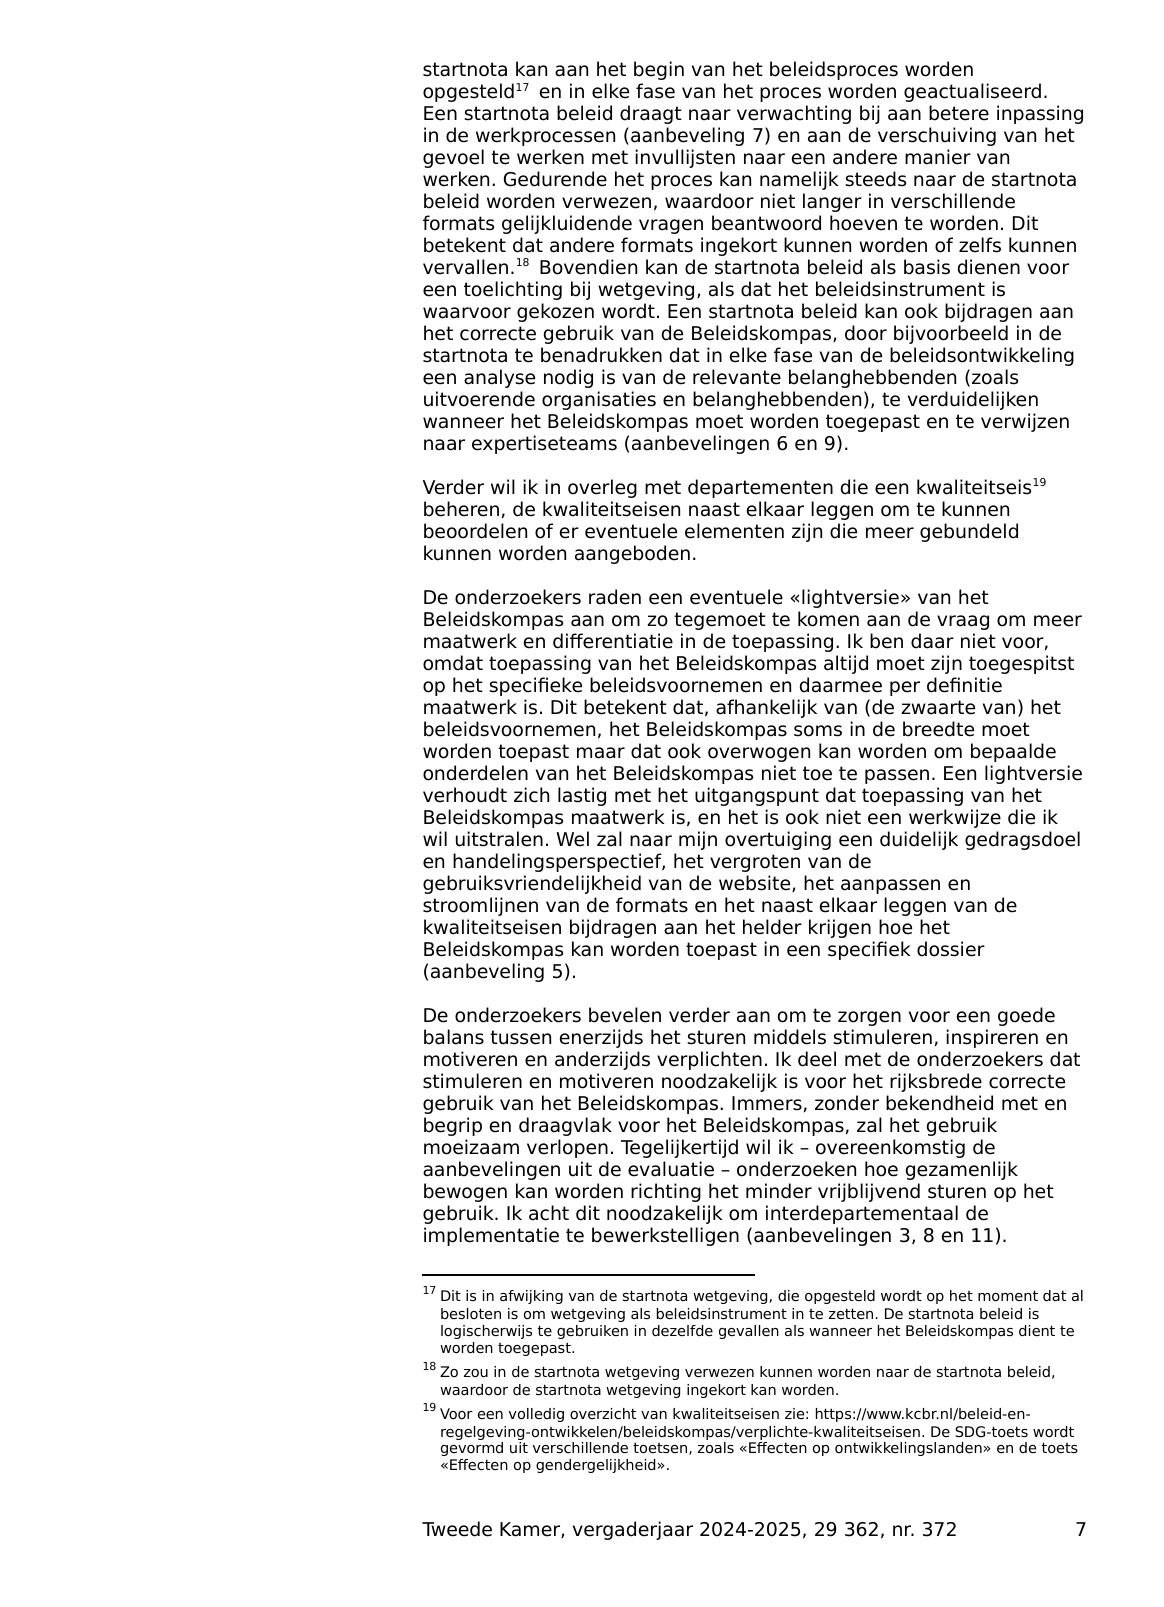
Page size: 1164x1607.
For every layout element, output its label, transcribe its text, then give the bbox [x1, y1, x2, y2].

text Voor een volledig overzicht van kwaliteitseisen zie: https://www.kcbr.nl/beleid-en-regelgeving-ontwikkelen/beleidskompas/verplichte-kwaliteitseisen. De SDG-toets wordt gevormd uit verschillende toetsen, zoals «Effecten op ontwikkelingslanden» en de toets «Effecten op gendergelijkheid». [422, 1402, 1087, 1474]
text Dit is in afwijking van de startnota wetgeving, die opgesteld wordt op het moment dat al besloten is om wetgeving als beleidsinstrument in te zetten. De startnota beleid is logischerwijs te gebruiken in dezelfde gevallen als wanneer het Beleidskompas dient te worden toegepast. [422, 1284, 1087, 1357]
text De onderzoekers raden een eventuele «lightversie» van het Beleidskompas aan om zo tegemoet te komen aan de vraag om meer maatwerk en differentiatie in de toepassing. Ik ben daar niet voor, omdat toepassing van het Beleidskompas altijd moet zijn toegespitst op het specifieke beleidsvoornemen en daarmee per definitie maatwerk is. Dit betekent dat, afhankelijk van (de zwaarte van) het beleidsvoornemen, het Beleidskompas soms in de breedte moet worden toepast maar dat ook overwogen kan worden om bepaalde onderdelen van het Beleidskompas niet toe te passen. Een lightversie verhoudt zich lastig met het uitgangspunt dat toepassing van het Beleidskompas maatwerk is, en het is ook niet een werkwijze die ik wil uitstralen. Wel zal naar mijn overtuiging een duidelijk gedragsdoel en handelingsperspectief, het vergroten van de gebruiksvriendelijkheid van de website, het aanpassen en stroomlijnen van de formats en het naast elkaar leggen van de kwaliteitseisen bijdragen aan het helder krijgen hoe het Beleidskompas kan worden toepast in een specifiek dossier (aanbeveling 5). [422, 587, 1087, 983]
text Zo zou in de startnota wetgeving verwezen kunnen worden naar de startnota beleid, waardoor de startnota wetgeving ingekort kan worden. [422, 1360, 1087, 1399]
text Verder wil ik in overleg met departementen die een kwaliteitseis beheren, de kwaliteitseisen naast elkaar leggen om te kunnen beoordelen of er eventuele elementen zijn die meer gebundeld kunnen worden aangeboden. [422, 477, 1087, 565]
text De onderzoekers bevelen verder aan om te zorgen voor een goede balans tussen enerzijds het sturen middels stimuleren, inspireren en motiveren en anderzijds verplichten. Ik deel met de onderzoekers dat stimuleren en motiveren noodzakelijk is voor het rijksbrede correcte gebruik van het Beleidskompas. Immers, zonder bekendheid met en begrip en draagvlak voor het Beleidskompas, zal het gebruik moeizaam verlopen. Tegelijkertijd wil ik – overeenkomstig de aanbevelingen uit de evaluatie – onderzoeken hoe gezamenlijk bewogen kan worden richting het minder vrijblijvend sturen op het gebruik. Ik acht dit noodzakelijk om interdepartementaal de implementatie te bewerkstelligen (aanbevelingen 3, 8 en 11). [422, 1005, 1087, 1247]
text startnota kan aan het begin van het beleidsproces worden opgesteld en in elke fase van het proces worden geactualiseerd. Een startnota beleid draagt naar verwachting bij aan betere inpassing in de werkprocessen (aanbeveling 7) en aan de verschuiving van het gevoel te werken met invullijsten naar een andere manier van werken. Gedurende het proces kan namelijk steeds naar de startnota beleid worden verwezen, waardoor niet langer in verschillende formats gelijkluidende vragen beantwoord hoeven te worden. Dit betekent dat andere formats ingekort kunnen worden of zelfs kunnen vervallen. Bovendien kan de startnota beleid als basis dienen voor een toelichting bij wetgeving, als dat het beleidsinstrument is waarvoor gekozen wordt. Een startnota beleid kan ook bijdragen aan het correcte gebruik van de Beleidskompas, door bijvoorbeeld in de startnota te benadrukken dat in elke fase van de beleidsontwikkeling een analyse nodig is van de relevante belanghebbenden (zoals uitvoerende organisaties en belanghebbenden), te verduidelijken wanneer het Beleidskompas moet worden toegepast en te verwijzen naar expertiseteams (aanbevelingen 6 en 9). [422, 59, 1087, 455]
